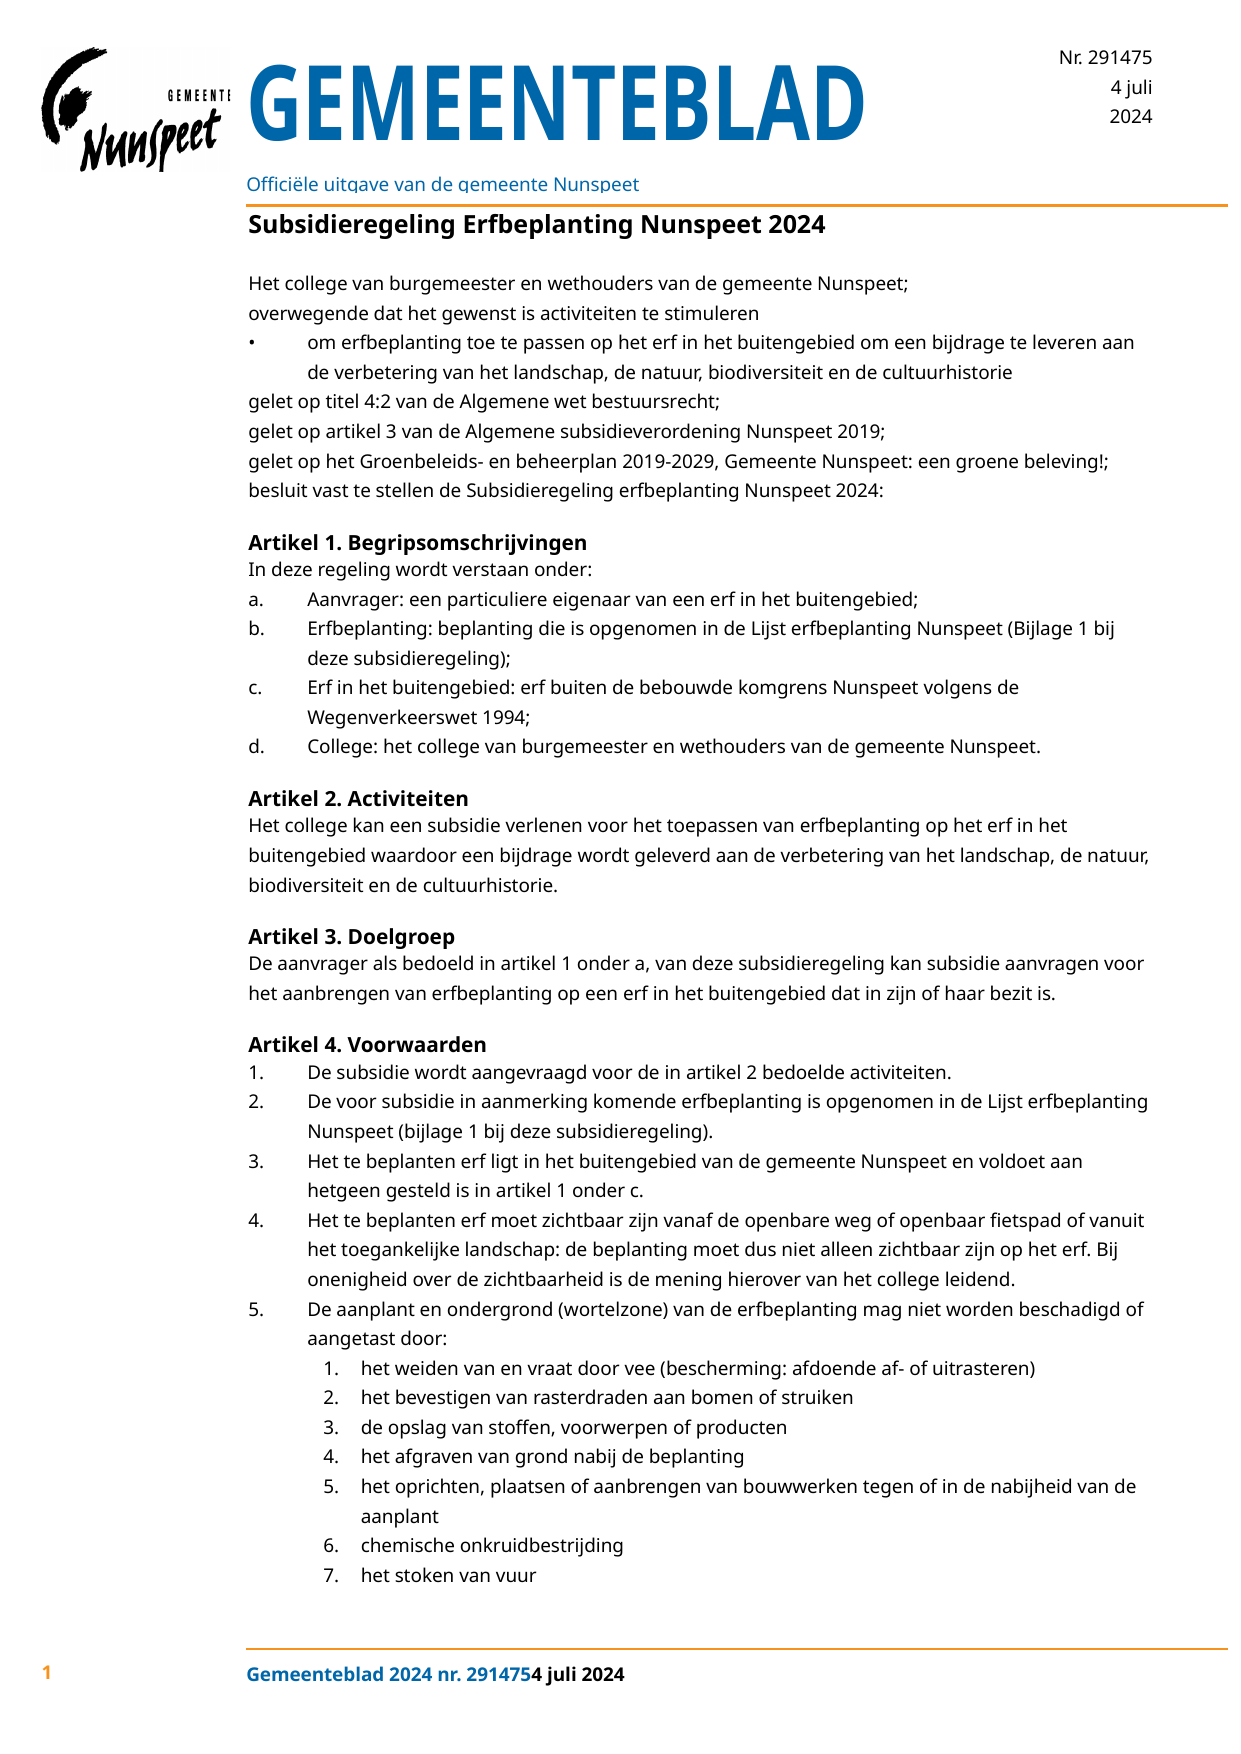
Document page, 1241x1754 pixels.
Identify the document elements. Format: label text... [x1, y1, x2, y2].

text overwegende dat het gewenst is activiteiten te stimuleren [248, 300, 1152, 326]
list om erfbeplanting toe te passen op het erf in het buitengebied om een bijdrage te leveren aan de verbetering van het landschap, de natuur, biodiversiteit en de cultuurhistorie [248, 329, 1152, 385]
list het bevestigen van rasterdraden aan bomen of struiken [323, 1384, 1152, 1410]
list Erf in het buitengebied: erf buiten de bebouwde komgrens Nunspeet volgens de Wegenverkeerswet 1994; [248, 674, 1152, 730]
text gelet op het Groenbeleids- en beheerplan 2019-2029, Gemeente Nunspeet: een groene beleving!; [248, 448, 1152, 473]
text Artikel 4. Voorwaarden [248, 1031, 1152, 1059]
list chemische onkruidbestrijding [323, 1532, 1152, 1558]
list College: het college van burgemeester en wethouders van de gemeente Nunspeet. [248, 734, 1152, 759]
text gelet op artikel 3 van de Algemene subsidieverordening Nunspeet 2019; [248, 418, 1152, 444]
list De subsidie wordt aangevraagd voor de in artikel 2 bedoelde activiteiten. [248, 1059, 1152, 1085]
list het stoken van vuur [323, 1562, 1152, 1588]
list het weiden van en vraat door vee (bescherming: afdoende af- of uitrasteren) [323, 1355, 1152, 1381]
text besluit vast te stellen de Subsidieregeling erfbeplanting Nunspeet 2024: [248, 477, 1152, 503]
picture [41, 47, 231, 172]
list De aanplant en ondergrond (wortelzone) van de erfbeplanting mag niet worden beschadigd of aangetast door: [248, 1296, 1152, 1351]
list Het te beplanten erf moet zichtbaar zijn vanaf de openbare weg of openbaar fietspad of vanuit het toegankelijke landschap: de beplanting moet dus niet alleen zichtbaar zijn op het erf. Bij onenigheid over de zichtbaarheid is de mening hierover van het college leidend. [248, 1207, 1152, 1292]
list Het te beplanten erf ligt in het buitengebied van de gemeente Nunspeet en voldoet aan hetgeen gesteld is in artikel 1 onder c. [248, 1148, 1152, 1203]
list het oprichten, plaatsen of aanbrengen van bouwwerken tegen of in de nabijheid van de aanplant [323, 1473, 1152, 1528]
text Artikel 1. Begripsomschrijvingen [248, 528, 1152, 556]
text Artikel 2. Activiteiten [248, 784, 1152, 813]
text Het college kan een subsidie verlenen voor het toepassen van erfbeplanting op het erf in het buitengebied waardoor een bijdrage wordt geleverd aan de verbetering van het landschap, de natuur, biodiversiteit en de cultuurhistorie. [248, 813, 1152, 897]
list De voor subsidie in aanmerking komende erfbeplanting is opgenomen in de Lijst erfbeplanting Nunspeet (bijlage 1 bij deze subsidieregeling). [248, 1089, 1152, 1144]
text In deze regeling wordt verstaan onder: [248, 556, 1152, 582]
text Artikel 3. Doelgroep [248, 922, 1152, 951]
list Aanvrager: een particuliere eigenaar van een erf in het buitengebied; [248, 586, 1152, 612]
list Erfbeplanting: beplanting die is opgenomen in de Lijst erfbeplanting Nunspeet (Bijlage 1 bij deze subsidieregeling); [248, 615, 1152, 671]
text De aanvrager als bedoeld in artikel 1 onder a, van deze subsidieregeling kan subsidie aanvragen voor het aanbrengen van erfbeplanting op een erf in het buitengebied dat in zijn of haar bezit is. [248, 951, 1152, 1006]
text Subsidieregeling Erfbeplanting Nunspeet 2024 [248, 207, 1152, 241]
list de opslag van stoffen, voorwerpen of producten [323, 1414, 1152, 1440]
text gelet op titel 4:2 van de Algemene wet bestuursrecht; [248, 389, 1152, 414]
text Het college van burgemeester en wethouders van de gemeente Nunspeet; [248, 270, 1152, 296]
list het afgraven van grond nabij de beplanting [323, 1444, 1152, 1469]
